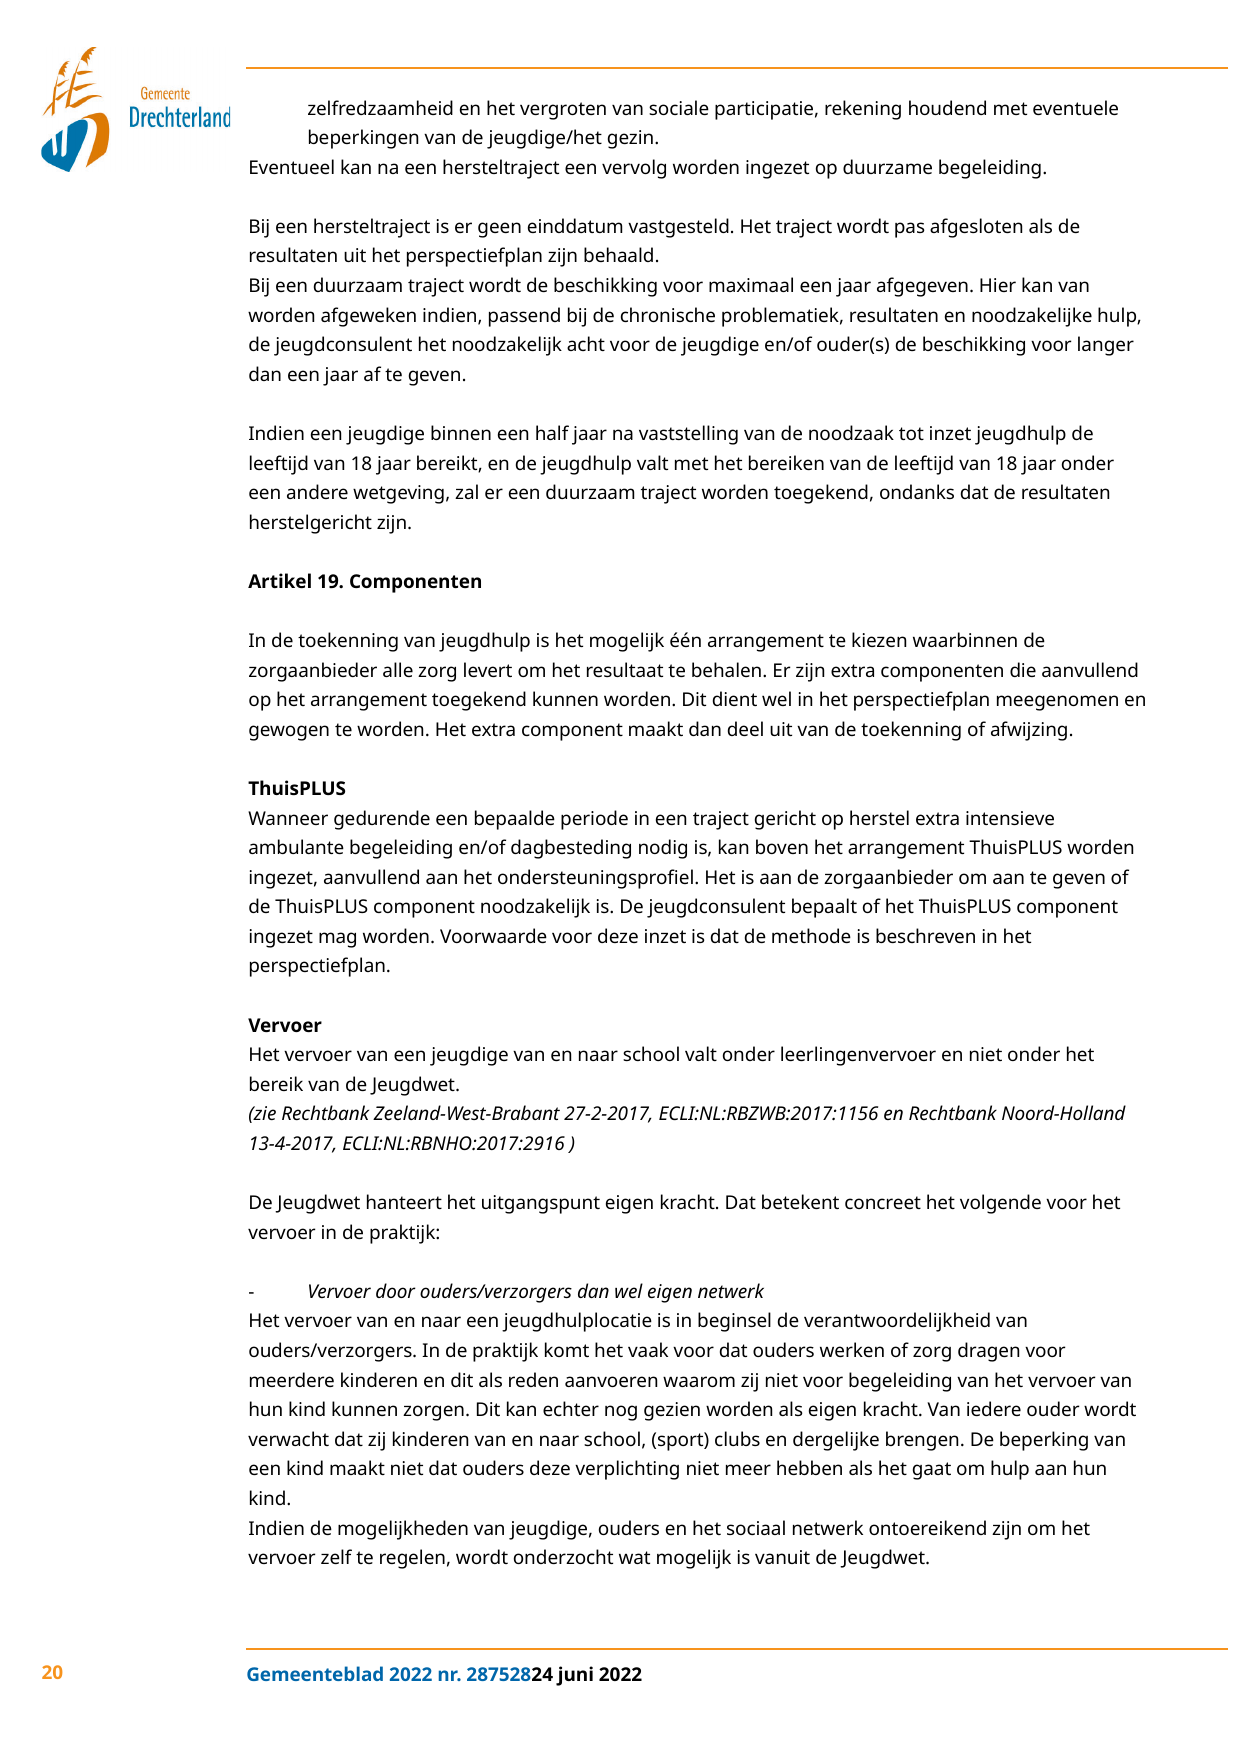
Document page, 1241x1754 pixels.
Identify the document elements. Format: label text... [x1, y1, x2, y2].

text Eventueel kan na een hersteltraject een vervolg worden ingezet op duurzame begeleiding. [248, 154, 1152, 180]
text Indien een jeugdige binnen een half jaar na vaststelling van de noodzaak tot inzet jeugdhulp de leeftijd van 18 jaar bereikt, en de jeugdhulp valt met het bereiken van de leeftijd van 18 jaar onder een andere wetgeving, zal er een duurzaam traject worden toegekend, ondanks dat de resultaten herstelgericht zijn. [248, 420, 1152, 535]
text Het vervoer van en naar een jeugdhulplocatie is in beginsel de verantwoordelijkheid van ouders/verzorgers. In de praktijk komt het vaak voor dat ouders werken of zorg dragen voor meerdere kinderen en dit als reden aanvoeren waarom zij niet voor begeleiding van het vervoer van hun kind kunnen zorgen. Dit kan echter nog gezien worden als eigen kracht. Van iedere ouder wordt verwacht dat zij kinderen van en naar school, (sport) clubs en dergelijke brengen. De beperking van een kind maakt niet dat ouders deze verplichting niet meer hebben als het gaat om hulp aan hun kind. [248, 1308, 1152, 1511]
list zelfredzaamheid en het vergroten van sociale participatie, rekening houdend met eventuele beperkingen van de jeugdige/het gezin. [248, 95, 1152, 150]
picture [41, 158, 64, 172]
text Bij een duurzaam traject wordt de beschikking voor maximaal een jaar afgegeven. Hier kan van worden afgeweken indien, passend bij de chronische problematiek, resultaten en noodzakelijke hulp, de jeugdconsulent het noodzakelijk acht voor de jeugdige en/of ouder(s) de beschikking voor langer dan een jaar af te geven. [248, 272, 1152, 387]
text Het vervoer van een jeugdige van en naar school valt onder leerlingenvervoer en niet onder het bereik van de Jeugdwet. [248, 1041, 1152, 1097]
list Vervoer door ouders/verzorgers dan wel eigen netwerk [248, 1278, 1152, 1304]
picture [41, 47, 231, 172]
picture [226, 115, 231, 124]
text In de toekenning van jeugdhulp is het mogelijk één arrangement te kiezen waarbinnen de zorgaanbieder alle zorg levert om het resultaat te behalen. Er zijn extra componenten die aanvullend op het arrangement toegekend kunnen worden. Dit dient wel in het perspectiefplan meegenomen en gewogen te worden. Het extra component maakt dan deel uit van de toekenning of afwijzing. [248, 627, 1152, 742]
text Wanneer gedurende een bepaalde periode in een traject gericht op herstel extra intensieve ambulante begeleiding en/of dagbesteding nodig is, kan boven het arrangement ThuisPLUS worden ingezet, aanvullend aan het ondersteuningsprofiel. Het is aan de zorgaanbieder om aan te geven of de ThuisPLUS component noodzakelijk is. De jeugdconsulent bepaalt of het ThuisPLUS component ingezet mag worden. Voorwaarde voor deze inzet is dat de methode is beschreven in het perspectiefplan. [248, 805, 1152, 978]
text (zie Rechtbank Zeeland-West-Brabant 27-2-2017, ECLI:NL:RBZWB:2017:1156 en Rechtbank Noord-Holland 13-4-2017, ECLI:NL:RBNHO:2017:2916 ) [248, 1101, 1152, 1156]
text De Jeugdwet hanteert het uitgangspunt eigen kracht. Dat betekent concreet het volgende voor het vervoer in de praktijk: [248, 1189, 1152, 1245]
text Bij een hersteltraject is er geen einddatum vastgesteld. Het traject wordt pas afgesloten als de resultaten uit het perspectiefplan zijn behaald. [248, 213, 1152, 268]
text Indien de mogelijkheden van jeugdige, ouders en het sociaal netwerk ontoereikend zijn om het vervoer zelf te regelen, wordt onderzocht wat mogelijk is vanuit de Jeugdwet. [248, 1515, 1152, 1570]
text Artikel 19. Componenten [248, 568, 1152, 594]
text ThuisPLUS [248, 775, 1152, 801]
text Vervoer [248, 1012, 1152, 1038]
